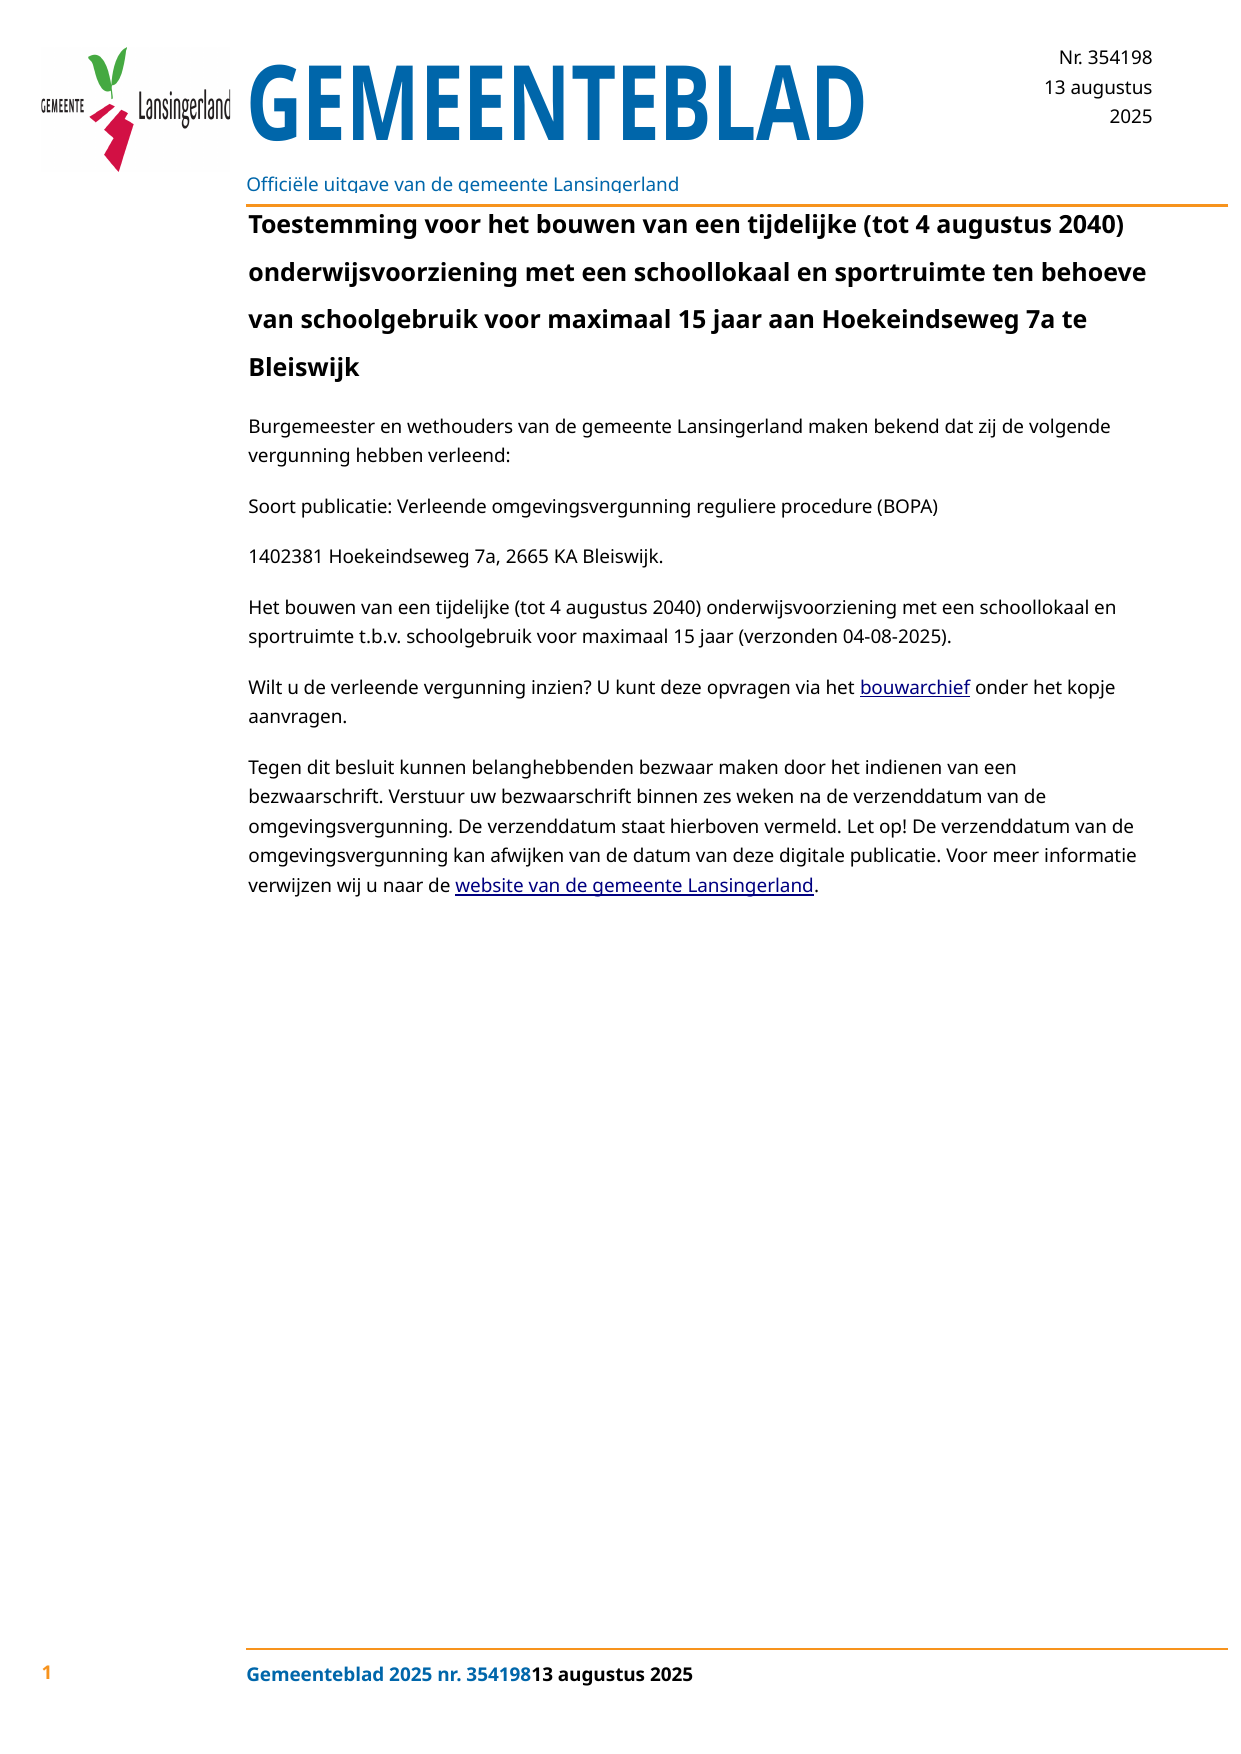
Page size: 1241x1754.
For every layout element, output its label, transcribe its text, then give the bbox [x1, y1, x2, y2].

text Tegen dit besluit kunnen belanghebbenden bezwaar maken door het indienen van een bezwaarschrift. Verstuur uw bezwaarschrift binnen zes weken na de verzenddatum van de omgevingsvergunning. De verzenddatum staat hierboven vermeld. Let op! De verzenddatum van de omgevingsvergunning kan afwijken van de datum van deze digitale publicatie. Voor meer informatie verwijzen wij u naar de website van de gemeente Lansingerland. [248, 754, 1152, 898]
text 1402381 Hoekeindseweg 7a, 2665 KA Bleiswijk. [248, 543, 1152, 569]
text Toestemming voor het bouwen van een tijdelijke (tot 4 augustus 2040) onderwijsvoorziening met een schoollokaal en sportruimte ten behoeve van schoolgebruik voor maximaal 15 jaar aan Hoekeindseweg 7a te Bleiswijk [248, 207, 1152, 384]
picture [41, 47, 231, 172]
text Het bouwen van een tijdelijke (tot 4 augustus 2040) onderwijsvoorziening met een schoollokaal en sportruimte t.b.v. schoolgebruik voor maximaal 15 jaar (verzonden 04-08-2025). [248, 594, 1152, 649]
text Soort publicatie: Verleende omgevingsvergunning reguliere procedure (BOPA) [248, 493, 1152, 519]
text Burgemeester en wethouders van de gemeente Lansingerland maken bekend dat zij de volgende vergunning hebben verleend: [248, 413, 1152, 468]
text Wilt u de verleende vergunning inzien? U kunt deze opvragen via het bouwarchief onder het kopje aanvragen. [248, 674, 1152, 729]
